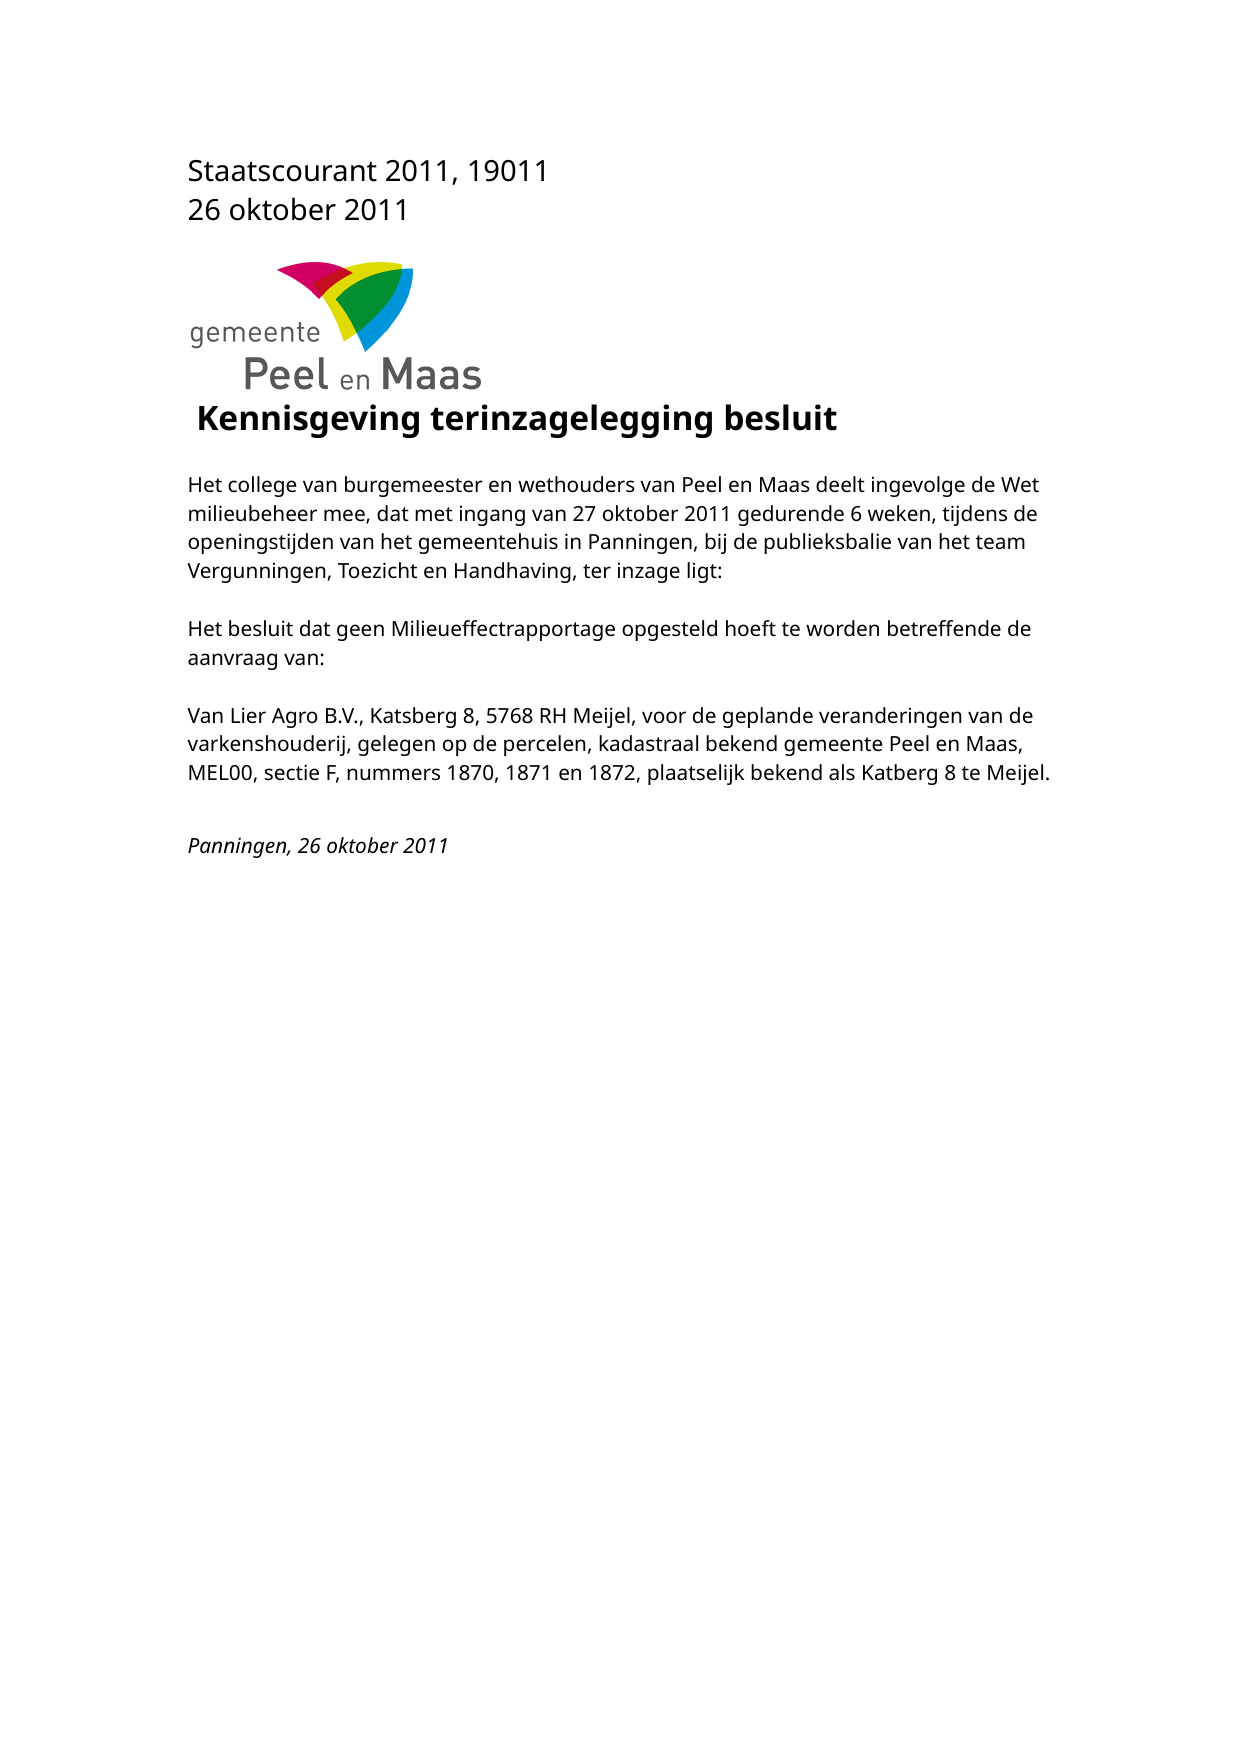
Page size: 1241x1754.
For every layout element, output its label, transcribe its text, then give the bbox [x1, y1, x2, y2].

picture [187, 258, 484, 395]
text Panningen, 26 oktober 2011 [187, 831, 1053, 860]
subtitle Kennisgeving terinzagelegging besluit [187, 271, 1053, 441]
text Het college van burgemeester en wethouders van Peel en Maas deelt ingevolge de Wet milieubeheer mee, dat met ingang van 27 oktober 2011 gedurende 6 weken, tijdens de openingstijden van het gemeentehuis in Panningen, bij de publieksbalie van het team Vergunningen, Toezicht en Handhaving, ter inzage ligt: [187, 471, 1053, 584]
text Staatscourant 2011, 19011 [187, 150, 1053, 190]
text Het besluit dat geen Milieueffectrapportage opgesteld hoeft te worden betreffende de aanvraag van: [187, 614, 1053, 671]
text Van Lier Agro B.V., Katsberg 8, 5768 RH Meijel, voor de geplande veranderingen van de varkenshouderij, gelegen op de percelen, kadastraal bekend gemeente Peel en Maas, MEL00, sectie F, nummers 1870, 1871 en 1872, plaatselijk bekend als Katberg 8 te Meijel. [187, 701, 1053, 786]
text 26 oktober 2011 [187, 190, 1053, 229]
